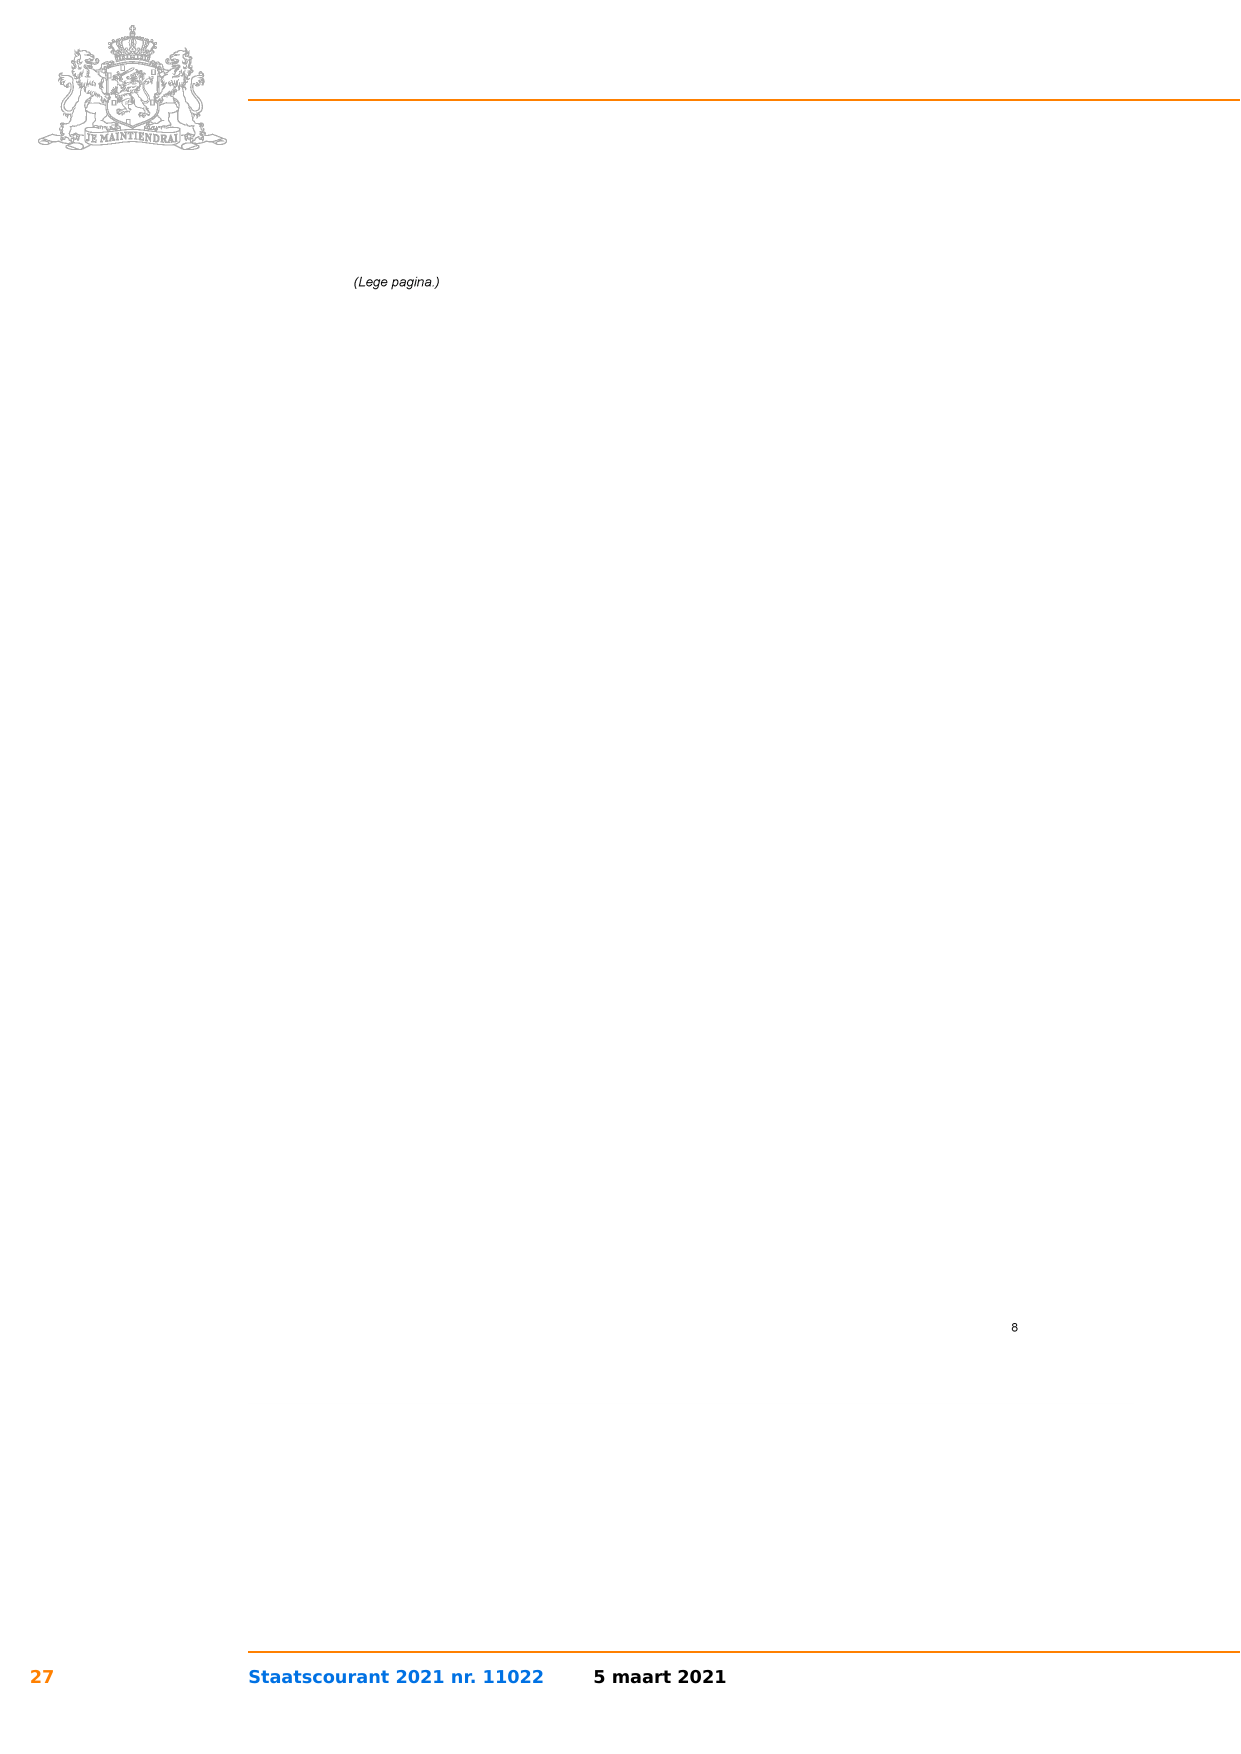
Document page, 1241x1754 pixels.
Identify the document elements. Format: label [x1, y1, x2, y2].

picture [248, 151, 1134, 1404]
picture [38, 25, 227, 150]
